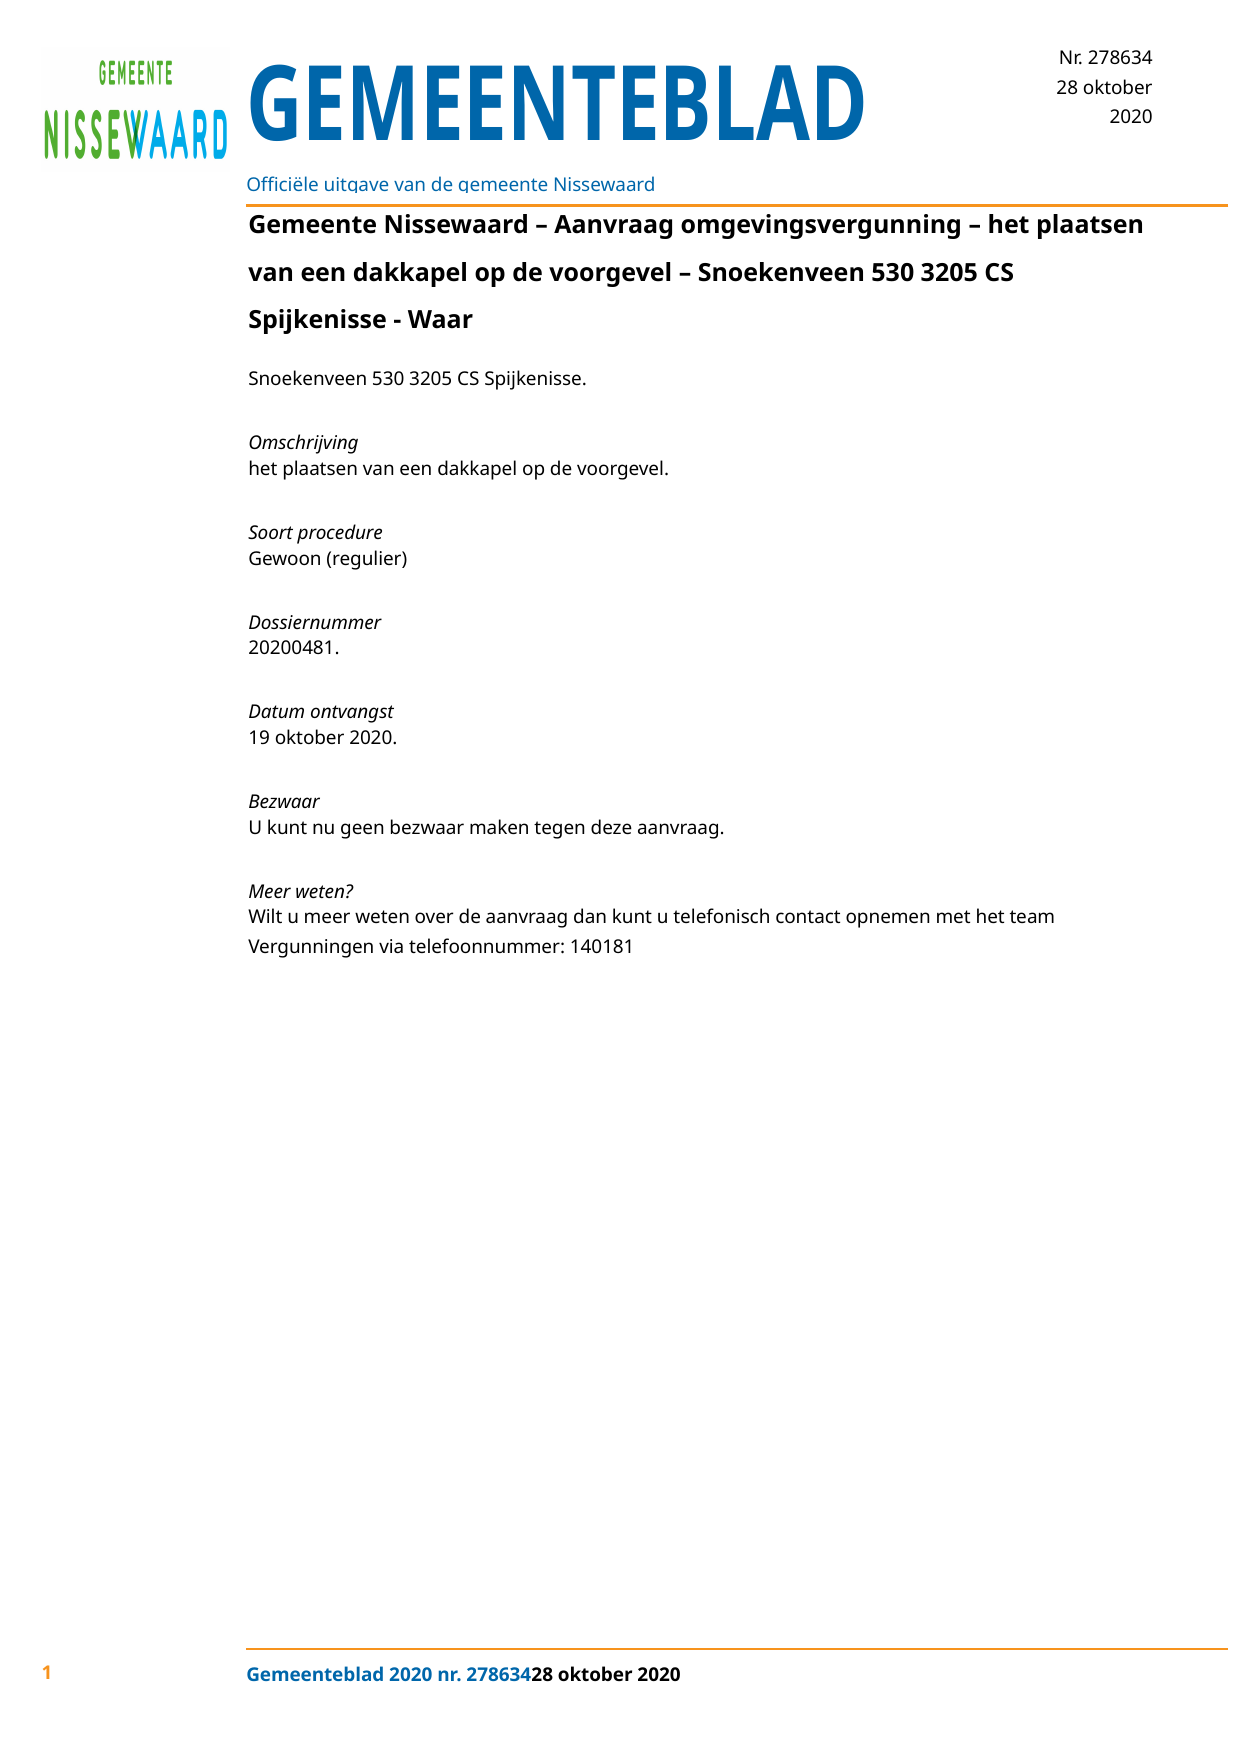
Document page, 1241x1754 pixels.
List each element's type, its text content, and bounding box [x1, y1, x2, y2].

text Wilt u meer weten over de aanvraag dan kunt u telefonisch contact opnemen met het team Vergunningen via telefoonnummer: 140181 [248, 904, 1152, 959]
text het plaatsen van een dakkapel op de voorgevel. [248, 455, 1152, 481]
text Bezwaar [248, 788, 1152, 814]
text Gewoon (regulier) [248, 545, 1152, 571]
text Omschrijving [248, 429, 1152, 455]
text Soort procedure [248, 519, 1152, 545]
text Gemeente Nissewaard – Aanvraag omgevingsvergunning – het plaatsen van een dakkapel op de voorgevel – Snoekenveen 530 3205 CS Spijkenisse - Waar [248, 207, 1152, 336]
text Datum ontvangst [248, 698, 1152, 724]
text U kunt nu geen bezwaar maken tegen deze aanvraag. [248, 814, 1152, 840]
text Snoekenveen 530 3205 CS Spijkenisse. [248, 366, 1152, 391]
picture [41, 47, 231, 172]
text 19 oktober 2020. [248, 724, 1152, 750]
text 20200481. [248, 634, 1152, 660]
text Meer weten? [248, 878, 1152, 904]
text Dossiernummer [248, 609, 1152, 634]
